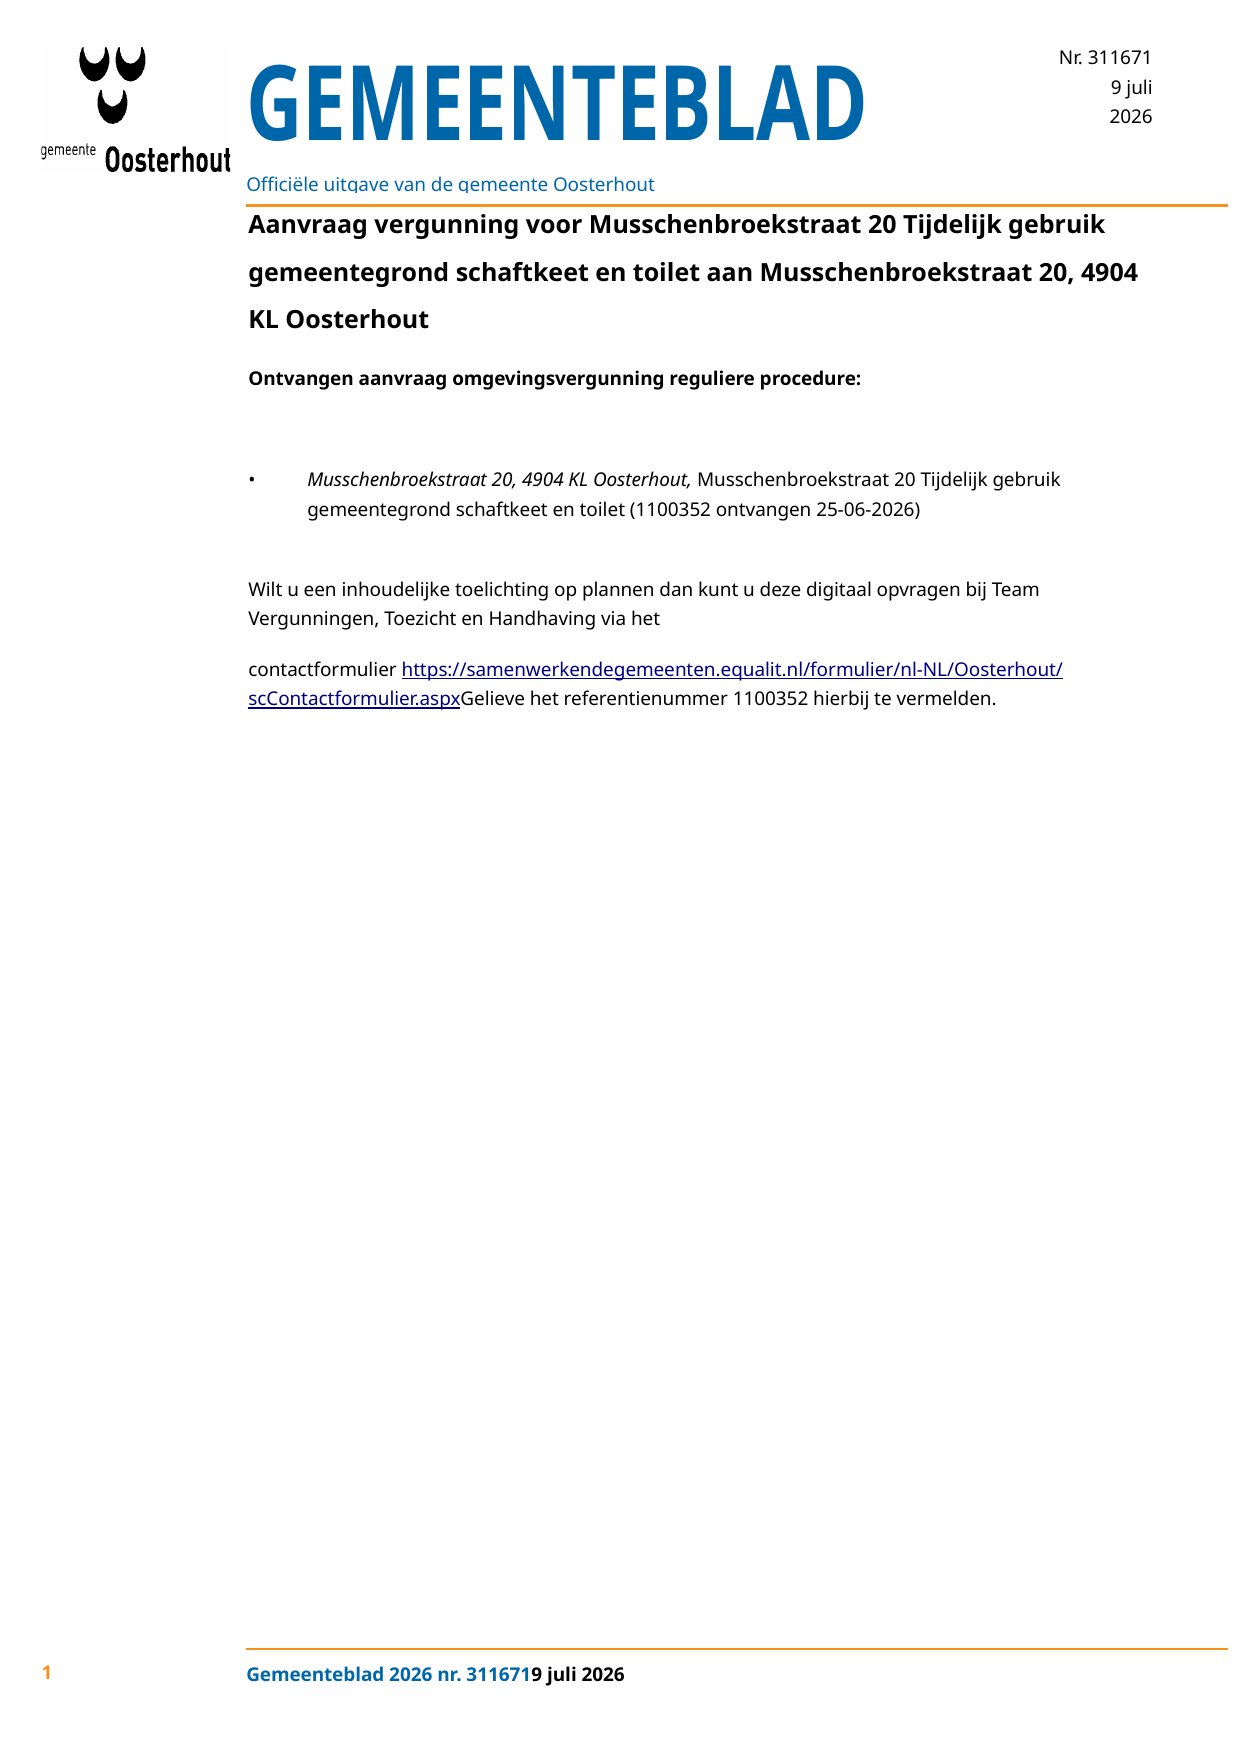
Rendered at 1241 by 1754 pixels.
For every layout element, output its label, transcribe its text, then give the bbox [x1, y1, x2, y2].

text Ontvangen aanvraag omgevingsvergunning reguliere procedure: [248, 366, 1152, 391]
text Aanvraag vergunning voor Musschenbroekstraat 20 Tijdelijk gebruik gemeentegrond schaftkeet en toilet aan Musschenbroekstraat 20, 4904 KL Oosterhout [248, 207, 1152, 336]
picture [41, 47, 231, 172]
text contactformulier https://samenwerkendegemeenten.equalit.nl/formulier/nl-NL/Oosterhout/scContactformulier.aspxGelieve het referentienummer 1100352 hierbij te vermelden. [248, 656, 1152, 711]
text Wilt u een inhoudelijke toelichting op plannen dan kunt u deze digitaal opvragen bij Team Vergunningen, Toezicht en Handhaving via het [248, 576, 1152, 631]
list Musschenbroekstraat 20, 4904 KL Oosterhout, Musschenbroekstraat 20 Tijdelijk gebruik gemeentegrond schaftkeet en toilet (1100352 ontvangen 25-06-2026) [248, 466, 1152, 522]
